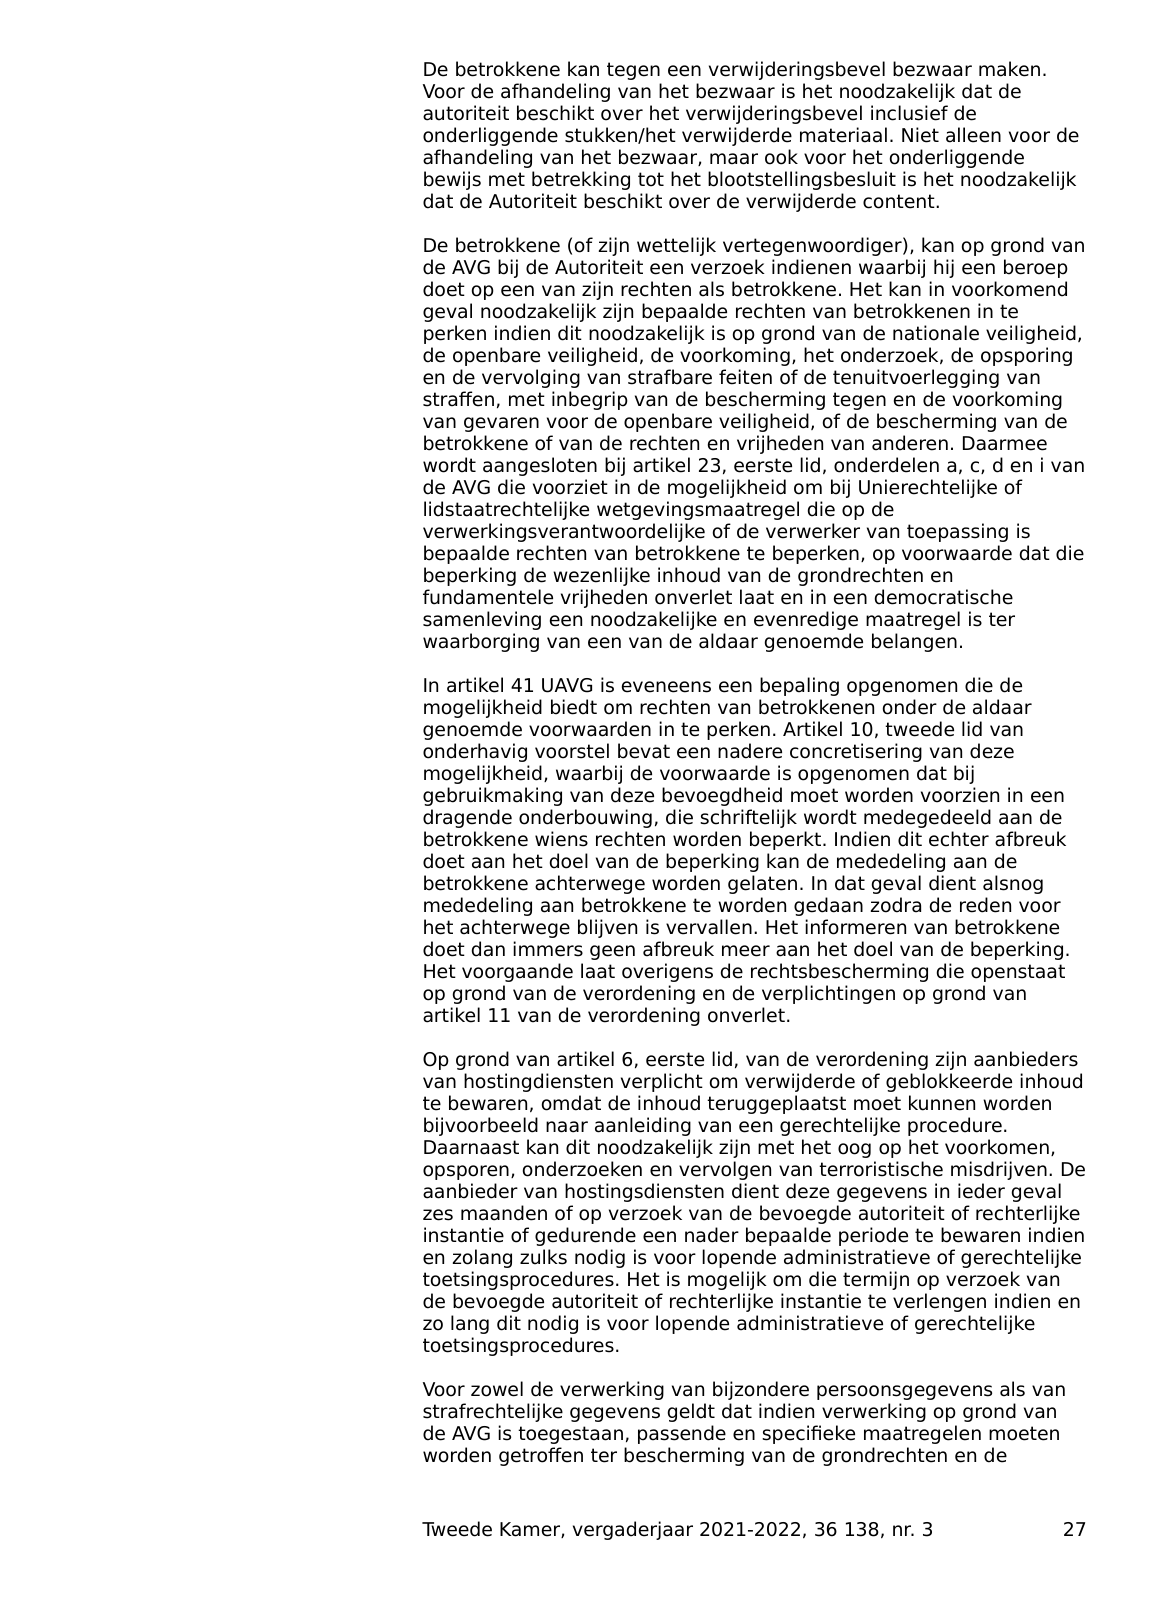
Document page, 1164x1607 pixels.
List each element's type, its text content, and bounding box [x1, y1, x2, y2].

text Voor zowel de verwerking van bijzondere persoonsgegevens als van strafrechtelijke gegevens geldt dat indien verwerking op grond van de AVG is toegestaan, passende en specifieke maatregelen moeten worden getroffen ter bescherming van de grondrechten en de [422, 1379, 1087, 1467]
text Op grond van artikel 6, eerste lid, van de verordening zijn aanbieders van hostingdiensten verplicht om verwijderde of geblokkeerde inhoud te bewaren, omdat de inhoud teruggeplaatst moet kunnen worden bijvoorbeeld naar aanleiding van een gerechtelijke procedure. Daarnaast kan dit noodzakelijk zijn met het oog op het voorkomen, opsporen, onderzoeken en vervolgen van terroristische misdrijven. De aanbieder van hostingsdiensten dient deze gegevens in ieder geval zes maanden of op verzoek van de bevoegde autoriteit of rechterlijke instantie of gedurende een nader bepaalde periode te bewaren indien en zolang zulks nodig is voor lopende administratieve of gerechtelijke toetsingsprocedures. Het is mogelijk om die termijn op verzoek van de bevoegde autoriteit of rechterlijke instantie te verlengen indien en zo lang dit nodig is voor lopende administratieve of gerechtelijke toetsingsprocedures. [422, 1049, 1087, 1356]
text In artikel 41 UAVG is eveneens een bepaling opgenomen die de mogelijkheid biedt om rechten van betrokkenen onder de aldaar genoemde voorwaarden in te perken. Artikel 10, tweede lid van onderhavig voorstel bevat een nadere concretisering van deze mogelijkheid, waarbij de voorwaarde is opgenomen dat bij gebruikmaking van deze bevoegdheid moet worden voorzien in een dragende onderbouwing, die schriftelijk wordt medegedeeld aan de betrokkene wiens rechten worden beperkt. Indien dit echter afbreuk doet aan het doel van de beperking kan de mededeling aan de betrokkene achterwege worden gelaten. In dat geval dient alsnog mededeling aan betrokkene te worden gedaan zodra de reden voor het achterwege blijven is vervallen. Het informeren van betrokkene doet dan immers geen afbreuk meer aan het doel van de beperking. Het voorgaande laat overigens de rechtsbescherming die openstaat op grond van de verordening en de verplichtingen op grond van artikel 11 van de verordening onverlet. [422, 675, 1087, 1027]
text De betrokkene kan tegen een verwijderingsbevel bezwaar maken. Voor de afhandeling van het bezwaar is het noodzakelijk dat de autoriteit beschikt over het verwijderingsbevel inclusief de onderliggende stukken/het verwijderde materiaal. Niet alleen voor de afhandeling van het bezwaar, maar ook voor het onderliggende bewijs met betrekking tot het blootstellingsbesluit is het noodzakelijk dat de Autoriteit beschikt over de verwijderde content. [422, 59, 1087, 213]
text De betrokkene (of zijn wettelijk vertegenwoordiger), kan op grond van de AVG bij de Autoriteit een verzoek indienen waarbij hij een beroep doet op een van zijn rechten als betrokkene. Het kan in voorkomend geval noodzakelijk zijn bepaalde rechten van betrokkenen in te perken indien dit noodzakelijk is op grond van de nationale veiligheid, de openbare veiligheid, de voorkoming, het onderzoek, de opsporing en de vervolging van strafbare feiten of de tenuitvoerlegging van straffen, met inbegrip van de bescherming tegen en de voorkoming van gevaren voor de openbare veiligheid, of de bescherming van de betrokkene of van de rechten en vrijheden van anderen. Daarmee wordt aangesloten bij artikel 23, eerste lid, onderdelen a, c, d en i van de AVG die voorziet in de mogelijkheid om bij Unierechtelijke of lidstaatrechtelijke wetgevingsmaatregel die op de verwerkingsverantwoordelijke of de verwerker van toepassing is bepaalde rechten van betrokkene te beperken, op voorwaarde dat die beperking de wezenlijke inhoud van de grondrechten en fundamentele vrijheden onverlet laat en in een democratische samenleving een noodzakelijke en evenredige maatregel is ter waarborging van een van de aldaar genoemde belangen. [422, 235, 1087, 653]
